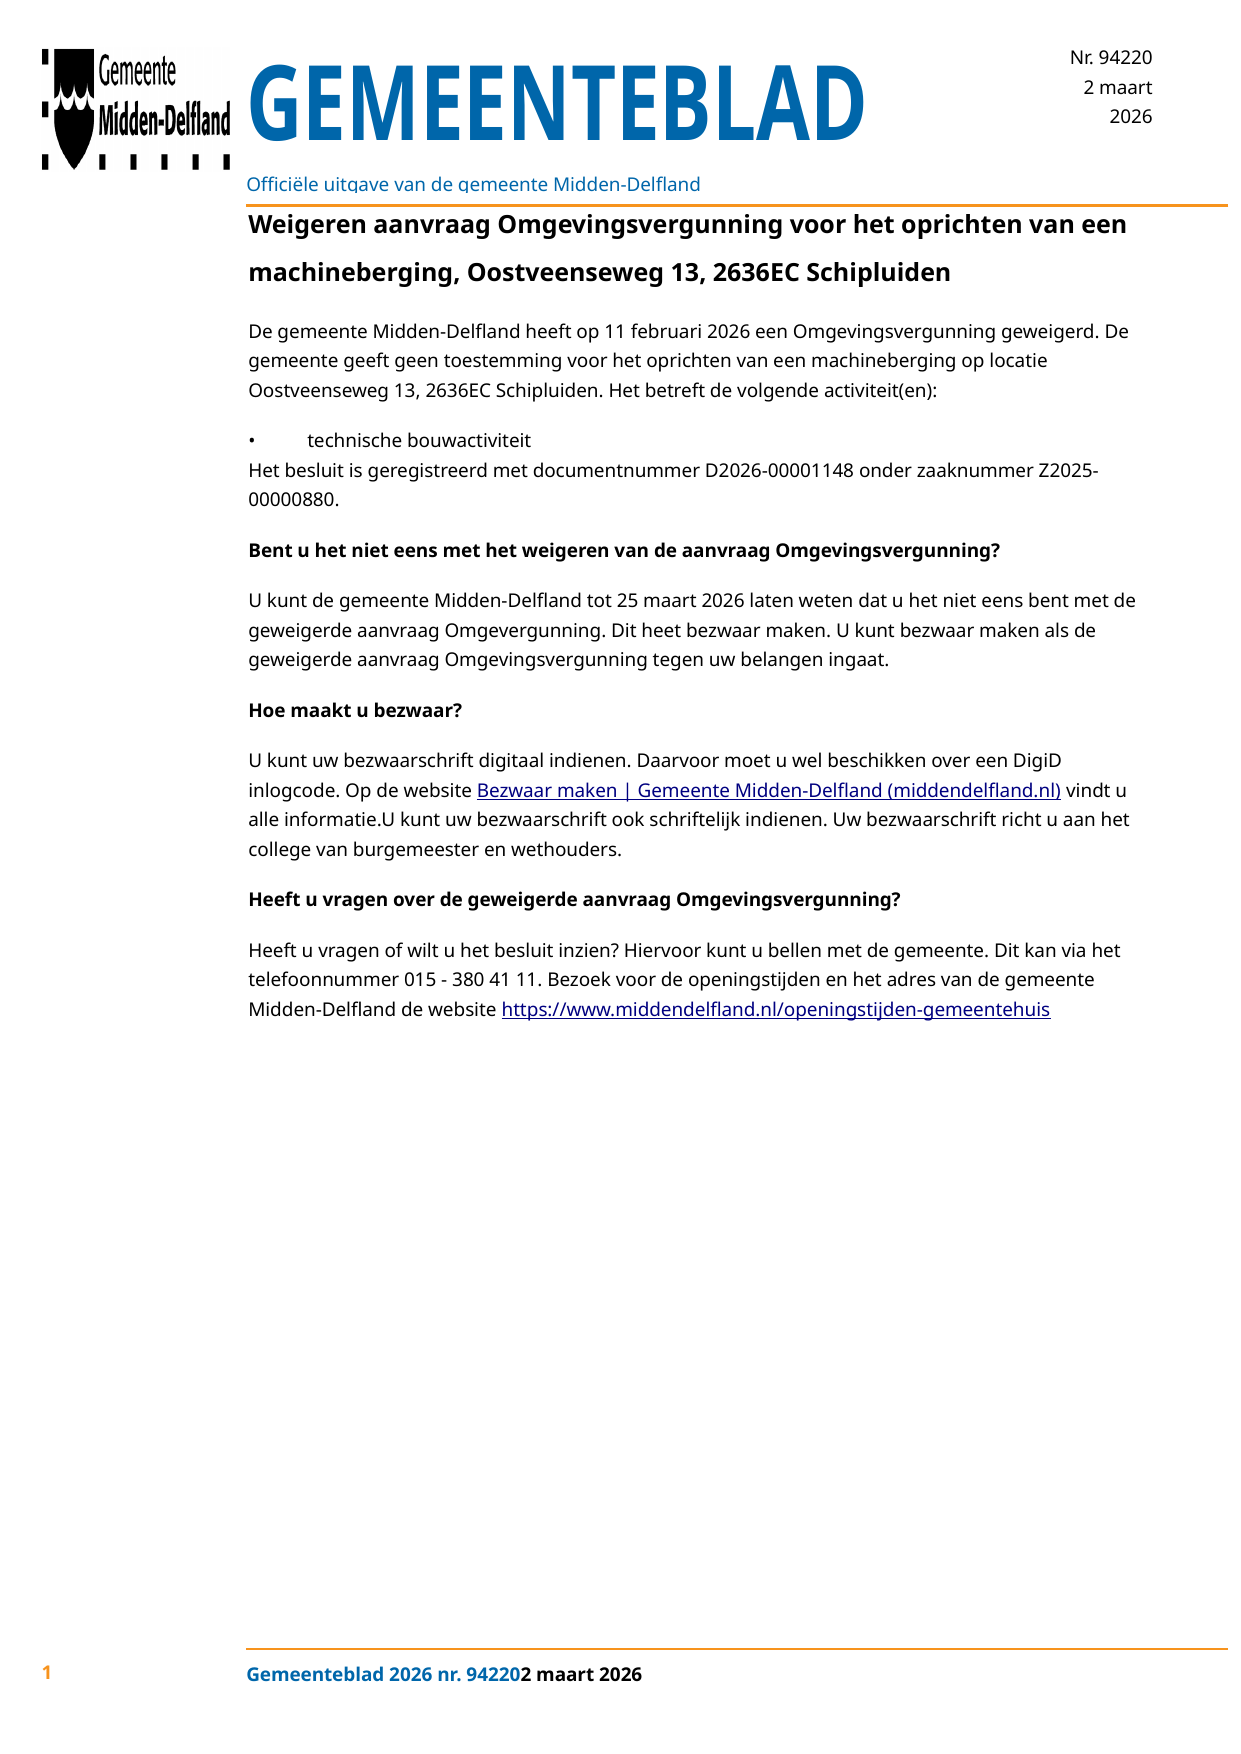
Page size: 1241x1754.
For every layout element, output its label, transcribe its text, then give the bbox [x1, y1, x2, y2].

text De gemeente Midden-Delfland heeft op 11 februari 2026 een Omgevingsvergunning geweigerd. De gemeente geeft geen toestemming voor het oprichten van een machineberging op locatie Oostveenseweg 13, 2636EC Schipluiden. Het betreft de volgende activiteit(en): [248, 318, 1152, 403]
picture [41, 47, 231, 172]
text Hoe maakt u bezwaar? [248, 697, 1152, 723]
text Het besluit is geregistreerd met documentnummer D2026-00001148 onder zaaknummer Z2025-00000880. [248, 457, 1152, 512]
text Heeft u vragen over de geweigerde aanvraag Omgevingsvergunning? [248, 887, 1152, 912]
text Bent u het niet eens met het weigeren van de aanvraag Omgevingsvergunning? [248, 537, 1152, 563]
text Weigeren aanvraag Omgevingsvergunning voor het oprichten van een machineberging, Oostveenseweg 13, 2636EC Schipluiden [248, 207, 1152, 288]
text U kunt de gemeente Midden-Delfland tot 25 maart 2026 laten weten dat u het niet eens bent met de geweigerde aanvraag Omgevergunning. Dit heet bezwaar maken. U kunt bezwaar maken als de geweigerde aanvraag Omgevingsvergunning tegen uw belangen ingaat. [248, 587, 1152, 672]
text Heeft u vragen of wilt u het besluit inzien? Hiervoor kunt u bellen met de gemeente. Dit kan via het telefoonnummer 015 - 380 41 11. Bezoek voor de openingstijden en het adres van de gemeente Midden-Delfland de website https://www.middendelfland.nl/openingstijden-gemeentehuis [248, 937, 1152, 1022]
list technische bouwactiviteit [248, 427, 1152, 453]
text U kunt uw bezwaarschrift digitaal indienen. Daarvoor moet u wel beschikken over een DigiD inlogcode. Op de website Bezwaar maken | Gemeente Midden-Delfland (middendelfland.nl) vindt u alle informatie.U kunt uw bezwaarschrift ook schriftelijk indienen. Uw bezwaarschrift richt u aan het college van burgemeester en wethouders. [248, 747, 1152, 862]
